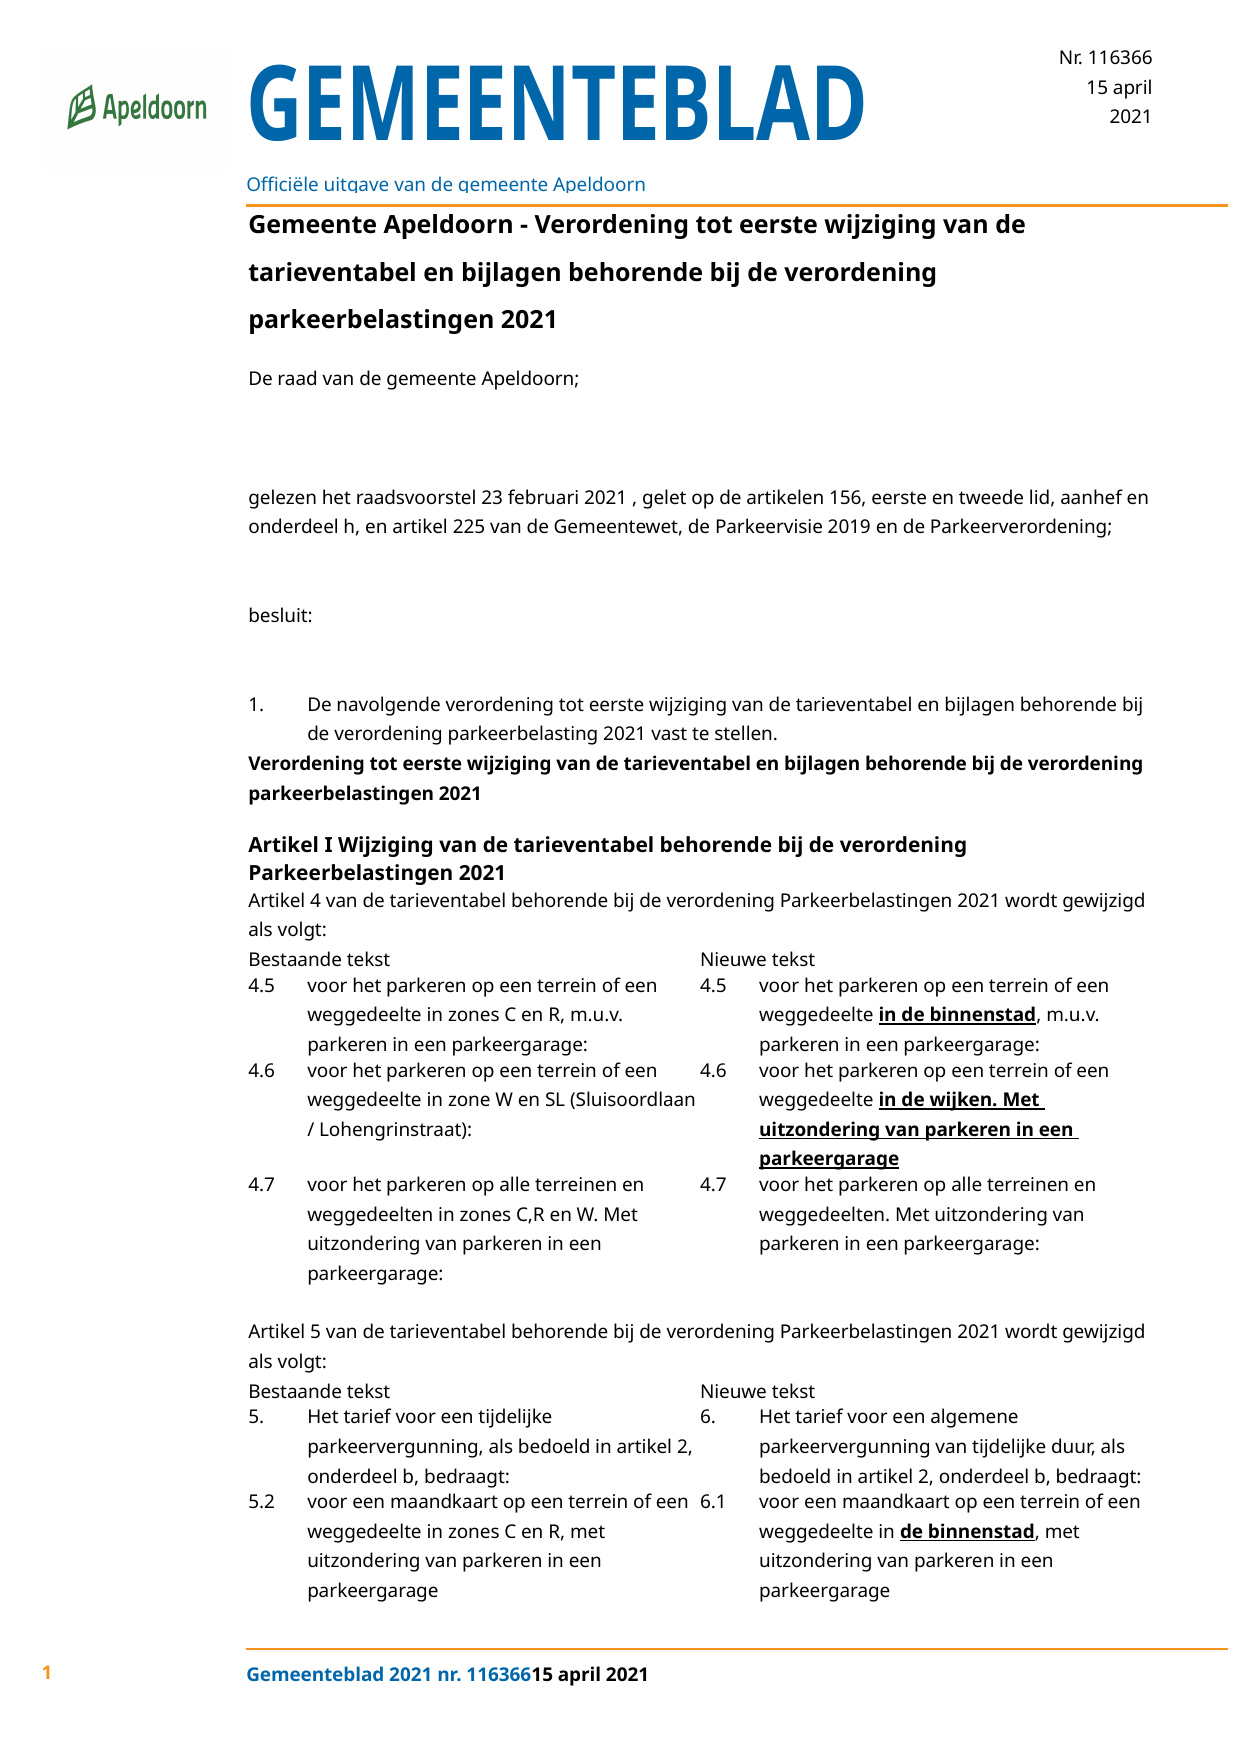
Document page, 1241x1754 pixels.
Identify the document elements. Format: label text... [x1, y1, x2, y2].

table_cell voor het parkeren op alle terreinen en weggedeelten in zones C,R en W. Met uitzondering van parkeren in een parkeergarage: [248, 1171, 700, 1286]
picture [41, 47, 231, 172]
text Verordening tot eerste wijziging van de tarieventabel en bijlagen behorende bij de verordening parkeerbelastingen 2021 [248, 750, 1152, 805]
table_cell voor het parkeren op een terrein of een weggedeelte in zones C en R, m.u.v. parkeren in een parkeergarage: [248, 972, 700, 1057]
table_cell voor het parkeren op alle terreinen en weggedeelten. Met uitzondering van parkeren in een parkeergarage: [700, 1171, 1152, 1286]
text De raad van de gemeente Apeldoorn; [248, 366, 1152, 391]
table_cell voor het parkeren op een terrein of een weggedeelte in de wijken. Met uitzondering van parkeren in een parkeergarage [700, 1057, 1152, 1171]
text Artikel 5 van de tarieventabel behorende bij de verordening Parkeerbelastingen 2021 wordt gewijzigd als volgt: [248, 1319, 1152, 1374]
text Gemeente Apeldoorn - Verordening tot eerste wijziging van de tarieventabel en bijlagen behorende bij de verordening parkeerbelastingen 2021 [248, 207, 1152, 336]
table_cell voor een maandkaart op een terrein of een weggedeelte in de binnenstad, met uitzondering van parkeren in een parkeergarage [700, 1489, 1152, 1603]
table_cell voor het parkeren op een terrein of een weggedeelte in de binnenstad, m.u.v. parkeren in een parkeergarage: [700, 972, 1152, 1057]
table_cell Het tarief voor een tijdelijke parkeervergunning, als bedoeld in artikel 2, onderdeel b, bedraagt: [248, 1404, 700, 1488]
text gelezen het raadsvoorstel 23 februari 2021 , gelet op de artikelen 156, eerste en tweede lid, aanhef en onderdeel h, en artikel 225 van de Gemeentewet, de Parkeervisie 2019 en de Parkeerverordening; [248, 484, 1152, 539]
table_cell Het tarief voor een algemene parkeervergunning van tijdelijke duur, als bedoeld in artikel 2, onderdeel b, bedraagt: [700, 1404, 1152, 1488]
table_header Nieuwe tekst [700, 946, 1152, 972]
table_header Nieuwe tekst [700, 1378, 1152, 1404]
table_cell voor het parkeren op een terrein of een weggedeelte in zone W en SL (Sluisoordlaan / Lohengrinstraat): [248, 1057, 700, 1171]
text Artikel I Wijziging van de tarieventabel behorende bij de verordening Parkeerbelastingen 2021 [248, 830, 1152, 887]
table_header Bestaande tekst [248, 946, 700, 972]
table_header Bestaande tekst [248, 1378, 700, 1404]
list De navolgende verordening tot eerste wijziging van de tarieventabel en bijlagen behorende bij de verordening parkeerbelasting 2021 vast te stellen. [248, 691, 1152, 746]
text Artikel 4 van de tarieventabel behorende bij de verordening Parkeerbelastingen 2021 wordt gewijzigd als volgt: [248, 887, 1152, 942]
table_cell voor een maandkaart op een terrein of een weggedeelte in zones C en R, met uitzondering van parkeren in een parkeergarage [248, 1489, 700, 1603]
text besluit: [248, 602, 1152, 628]
